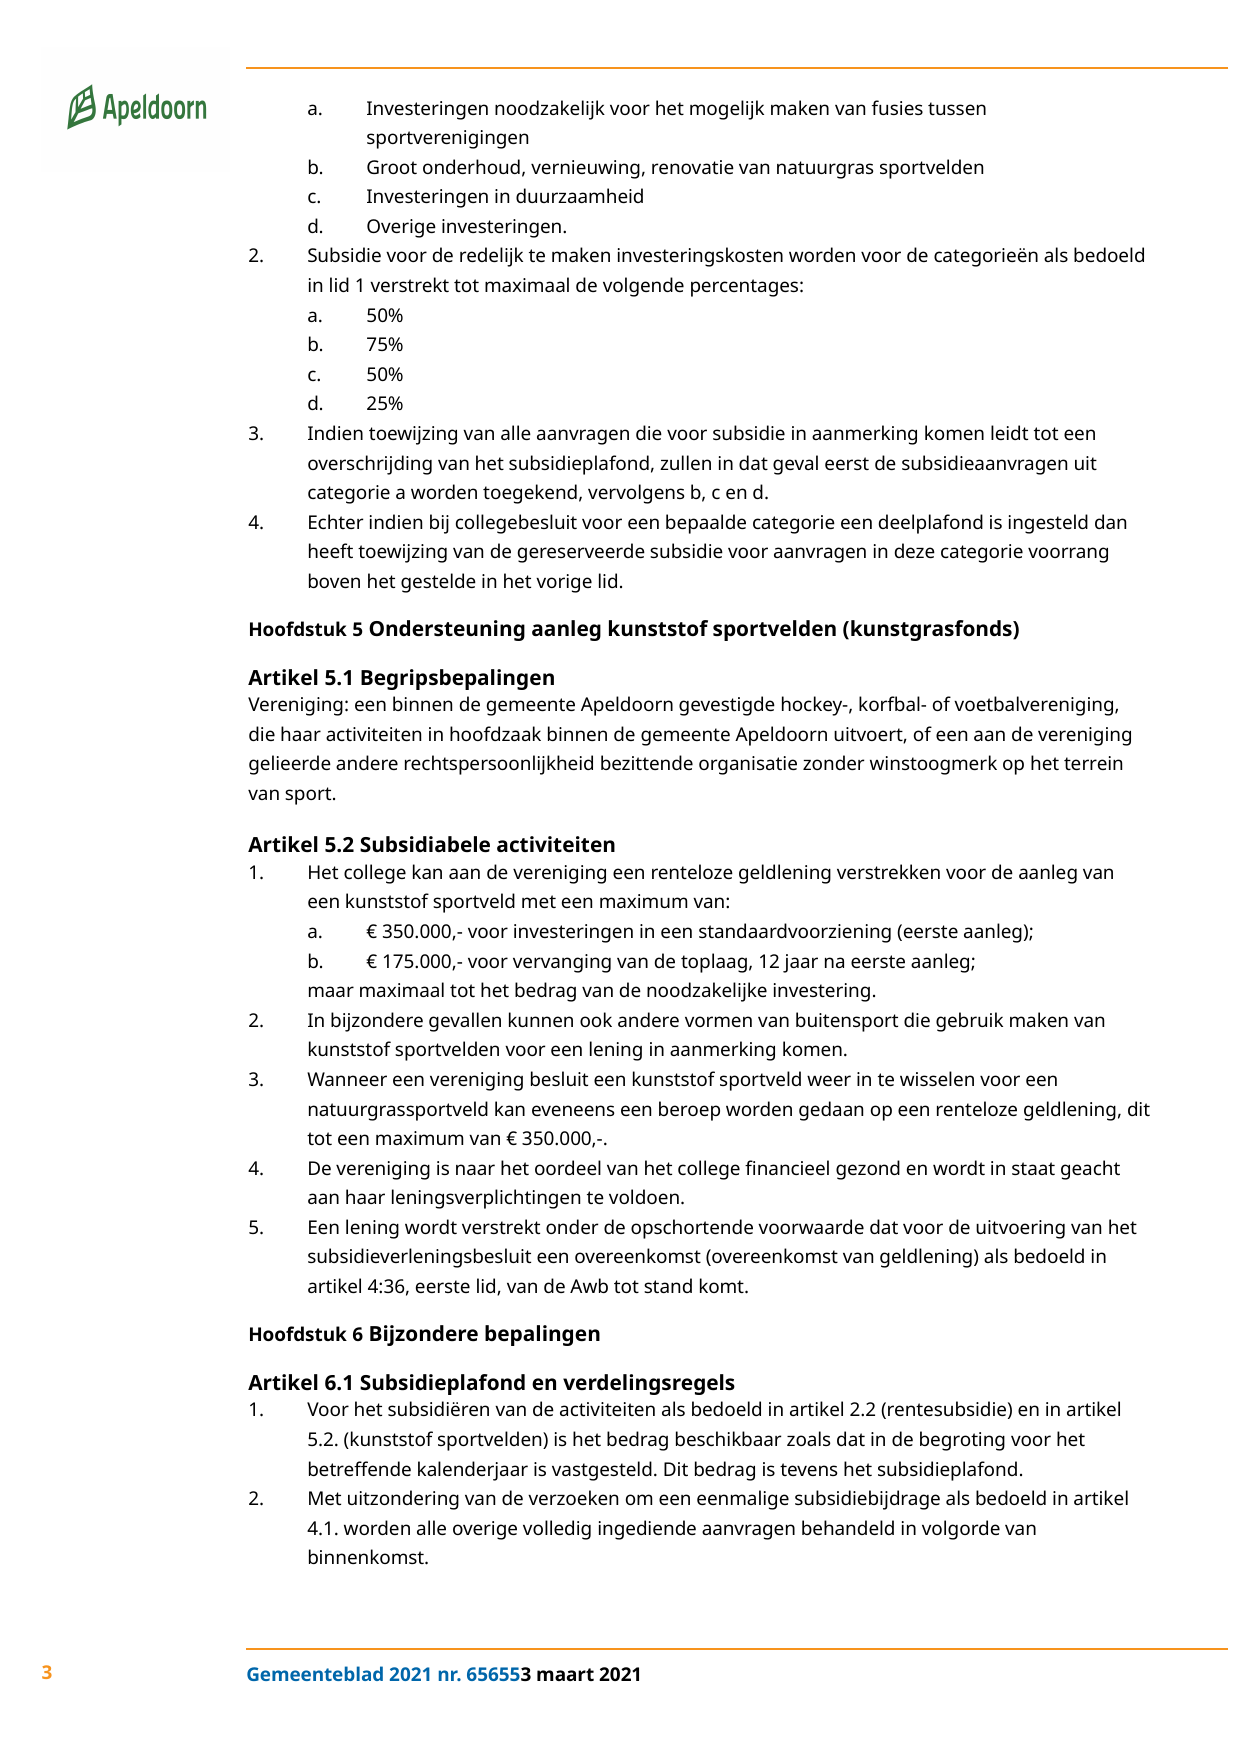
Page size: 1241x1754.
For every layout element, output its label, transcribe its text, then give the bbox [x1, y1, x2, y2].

list Indien toewijzing van alle aanvragen die voor subsidie in aanmerking komen leidt tot een overschrijding van het subsidieplafond, zullen in dat geval eerst de subsidieaanvragen uit categorie a worden toegekend, vervolgens b, c en d. [248, 420, 1152, 505]
list 25% [307, 391, 1152, 416]
text Hoofdstuk 6 Bijzondere bepalingen [248, 1319, 1152, 1347]
list maar maximaal tot het bedrag van de noodzakelijke investering. [248, 977, 1152, 1003]
text Vereniging: een binnen de gemeente Apeldoorn gevestigde hockey-, korfbal- of voetbalvereniging, die haar activiteiten in hoofdzaak binnen de gemeente Apeldoorn uitvoert, of een aan de vereniging gelieerde andere rechtspersoonlijkheid bezittende organisatie zonder winstoogmerk op het terrein van sport. [248, 691, 1152, 806]
list 50% [307, 302, 1152, 328]
text Artikel 5.2 Subsidiabele activiteiten [248, 831, 1152, 859]
list Subsidie voor de redelijk te maken investeringskosten worden voor de categorieën als bedoeld in lid 1 verstrekt tot maximaal de volgende percentages: [248, 243, 1152, 298]
text Artikel 6.1 Subsidieplafond en verdelingsregels [248, 1368, 1152, 1397]
list De vereniging is naar het oordeel van het college financieel gezond en wordt in staat geacht aan haar leningsverplichtingen te voldoen. [248, 1155, 1152, 1210]
list Voor het subsidiëren van de activiteiten als bedoeld in artikel 2.2 (rentesubsidie) en in artikel 5.2. (kunststof sportvelden) is het bedrag beschikbaar zoals dat in de begroting voor het betreffende kalenderjaar is vastgesteld. Dit bedrag is tevens het subsidieplafond. [248, 1397, 1152, 1481]
text Hoofdstuk 5 Ondersteuning aanleg kunststof sportvelden (kunstgrasfonds) [248, 614, 1152, 642]
list Investeringen noodzakelijk voor het mogelijk maken van fusies tussen sportverenigingen [307, 95, 1152, 150]
list Groot onderhoud, vernieuwing, renovatie van natuurgras sportvelden [307, 154, 1152, 180]
list 75% [307, 331, 1152, 357]
list Met uitzondering van de verzoeken om een eenmalige subsidiebijdrage als bedoeld in artikel 4.1. worden alle overige volledig ingediende aanvragen behandeld in volgorde van binnenkomst. [248, 1485, 1152, 1570]
list Het college kan aan de vereniging een renteloze geldlening verstrekken voor de aanleg van een kunststof sportveld met een maximum van: [248, 859, 1152, 914]
list In bijzondere gevallen kunnen ook andere vormen van buitensport die gebruik maken van kunststof sportvelden voor een lening in aanmerking komen. [248, 1007, 1152, 1062]
list Echter indien bij collegebesluit voor een bepaalde categorie een deelplafond is ingesteld dan heeft toewijzing van de gereserveerde subsidie voor aanvragen in deze categorie voorrang boven het gestelde in het vorige lid. [248, 509, 1152, 594]
list Wanneer een vereniging besluit een kunststof sportveld weer in te wisselen voor een natuurgrassportveld kan eveneens een beroep worden gedaan op een renteloze geldlening, dit tot een maximum van € 350.000,-. [248, 1066, 1152, 1151]
list € 350.000,- voor investeringen in een standaardvoorziening (eerste aanleg); [307, 918, 1152, 944]
list Overige investeringen. [307, 213, 1152, 239]
text Artikel 5.1 Begripsbepalingen [248, 663, 1152, 691]
picture [41, 47, 231, 172]
list € 175.000,- voor vervanging van de toplaag, 12 jaar na eerste aanleg; [307, 948, 1152, 973]
list Investeringen in duurzaamheid [307, 183, 1152, 209]
list Een lening wordt verstrekt onder de opschortende voorwaarde dat voor de uitvoering van het subsidieverleningsbesluit een overeenkomst (overeenkomst van geldlening) als bedoeld in artikel 4:36, eerste lid, van de Awb tot stand komt. [248, 1214, 1152, 1299]
list 50% [307, 361, 1152, 387]
